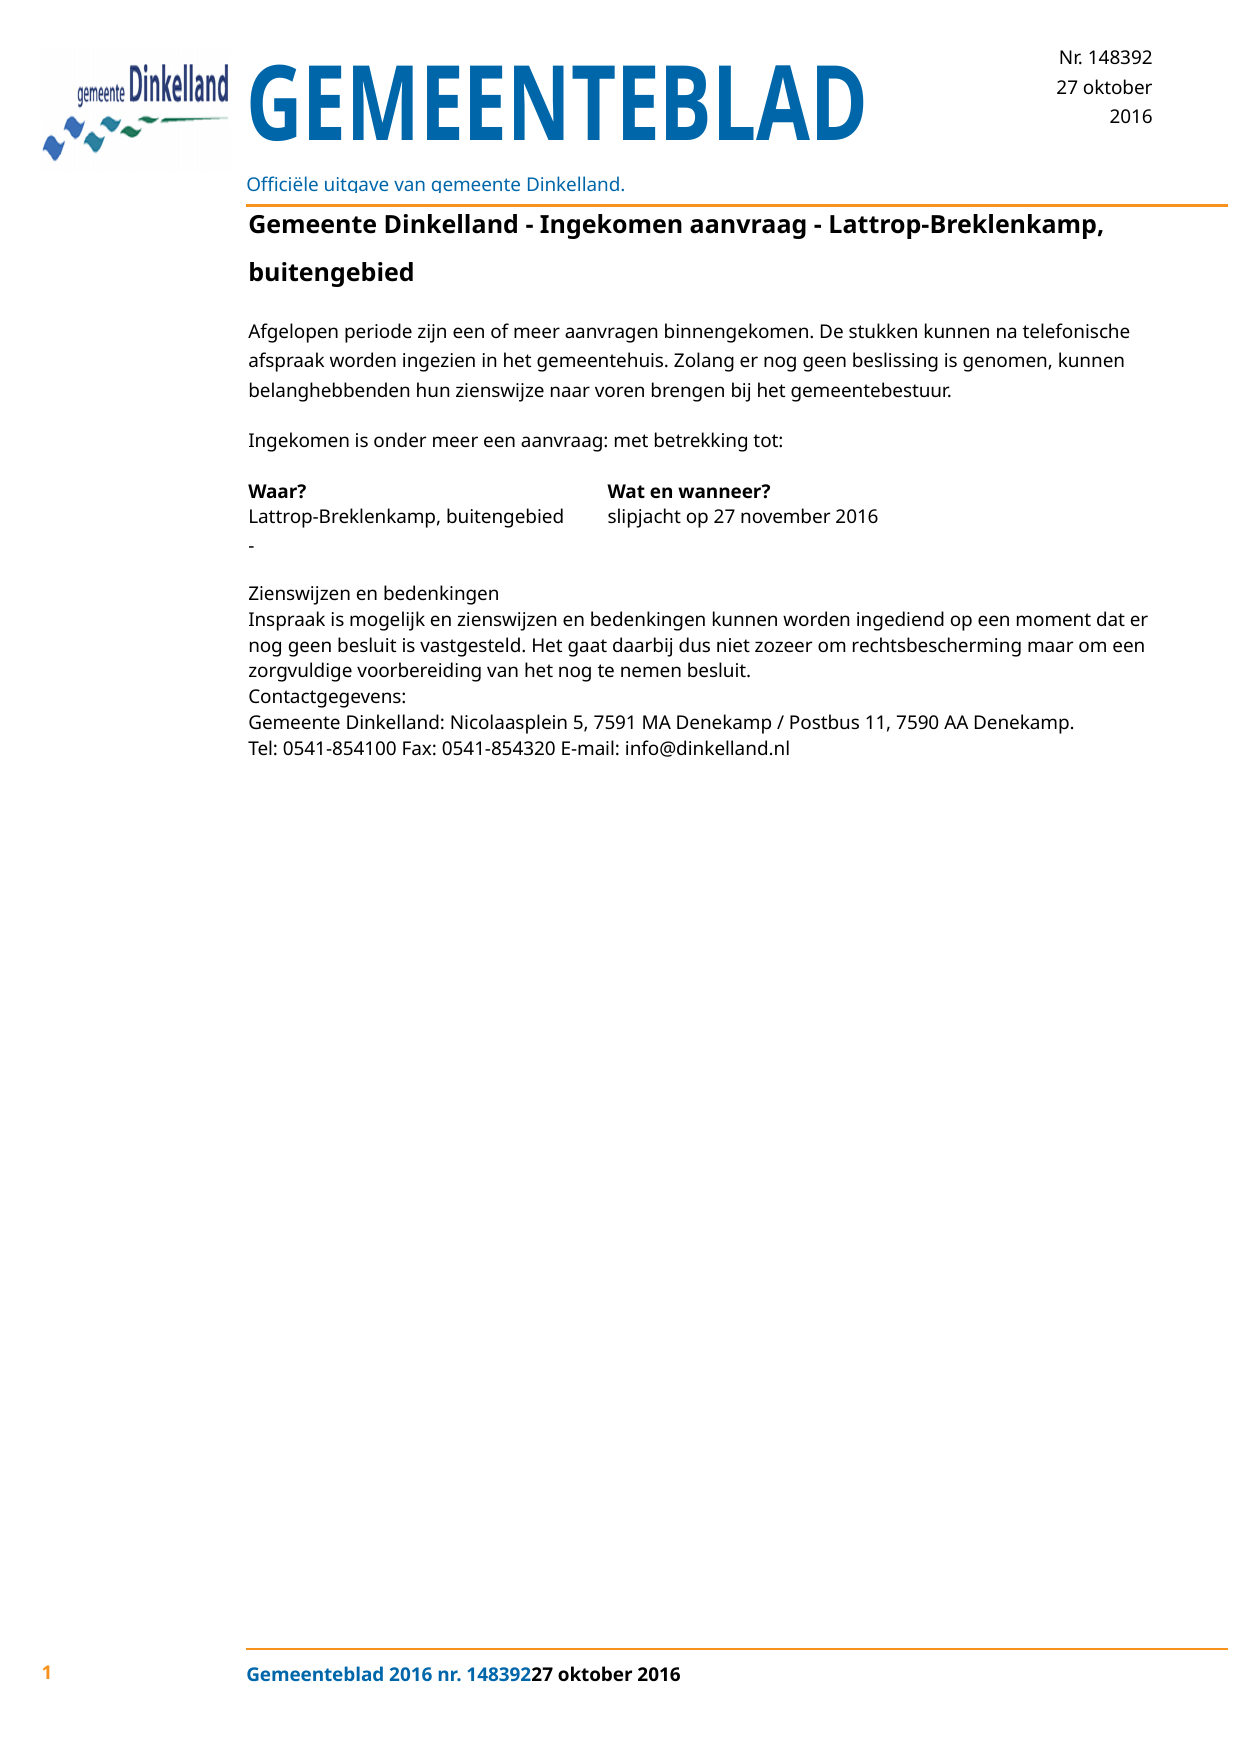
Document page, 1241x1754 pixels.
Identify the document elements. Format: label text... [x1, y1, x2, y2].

text Contactgegevens: [248, 683, 1152, 709]
text Inspraak is mogelijk en zienswijzen en bedenkingen kunnen worden ingediend op een moment dat er nog geen besluit is vastgesteld. Het gaat daarbij dus niet zozeer om rechtsbescherming maar om een zorgvuldige voorbereiding van het nog te nemen besluit. [248, 606, 1152, 683]
text Afgelopen periode zijn een of meer aanvragen binnengekomen. De stukken kunnen na telefonische afspraak worden ingezien in het gemeentehuis. Zolang er nog geen beslissing is genomen, kunnen belanghebbenden hun zienswijze naar voren brengen bij het gemeentebestuur. [248, 318, 1152, 403]
text Ingekomen is onder meer een aanvraag: met betrekking tot: [248, 427, 1152, 453]
table_header Waar? [248, 478, 607, 504]
text Gemeente Dinkelland: Nicolaasplein 5, 7591 MA Denekamp / Postbus 11, 7590 AA Denekamp. [248, 709, 1152, 735]
text Zienswijzen en bedenkingen [248, 581, 1152, 606]
text - [248, 533, 1152, 558]
text Gemeente Dinkelland - Ingekomen aanvraag - Lattrop-Breklenkamp, buitengebied [248, 207, 1152, 288]
table_cell slipjacht op 27 november 2016 [608, 504, 1152, 529]
table_cell Lattrop-Breklenkamp, buitengebied [248, 504, 607, 529]
table_header Wat en wanneer? [608, 478, 1152, 504]
text Tel: 0541-854100 Fax: 0541-854320 E-mail: info@dinkelland.nl [248, 735, 1152, 761]
picture [41, 47, 231, 172]
